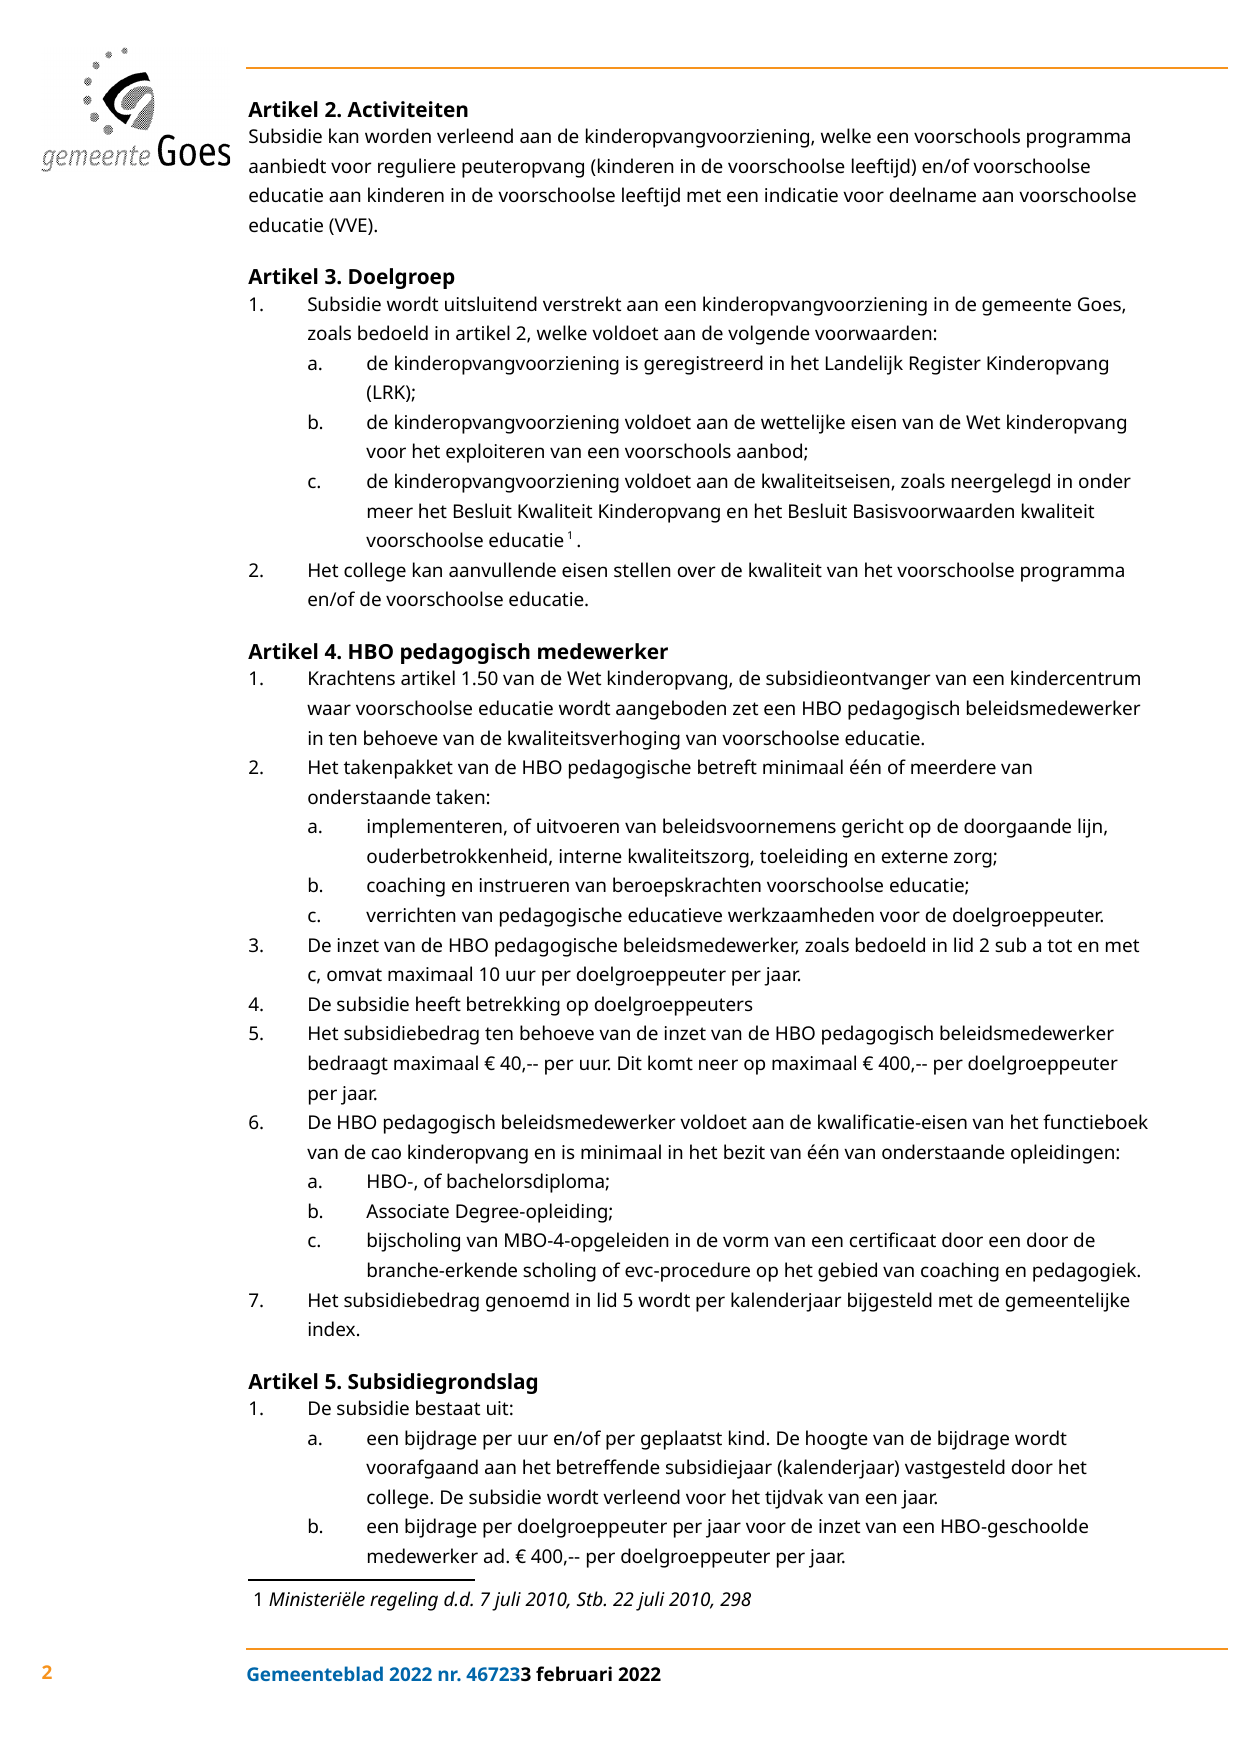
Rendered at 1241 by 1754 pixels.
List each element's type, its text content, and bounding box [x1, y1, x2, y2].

list bijscholing van MBO-4-opgeleiden in de vorm van een certificaat door een door de branche-erkende scholing of evc-procedure op het gebied van coaching en pedagogiek. [307, 1228, 1152, 1283]
list implementeren, of uitvoeren van beleidsvoornemens gericht op de doorgaande lijn, ouderbetrokkenheid, interne kwaliteitszorg, toeleiding en externe zorg; [307, 813, 1152, 869]
list HBO-, of bachelorsdiploma; [307, 1168, 1152, 1194]
text Artikel 5. Subsidiegrondslag [248, 1367, 1152, 1395]
text Artikel 4. HBO pedagogisch medewerker [248, 637, 1152, 666]
list Het college kan aanvullende eisen stellen over de kwaliteit van het voorschoolse programma en/of de voorschoolse educatie. [248, 557, 1152, 612]
list een bijdrage per doelgroeppeuter per jaar voor de inzet van een HBO-geschoolde medewerker ad. € 400,-- per doelgroeppeuter per jaar. [307, 1513, 1152, 1569]
list Subsidie wordt uitsluitend verstrekt aan een kinderopvangvoorziening in de gemeente Goes, zoals bedoeld in artikel 2, welke voldoet aan de volgende voorwaarden: [248, 291, 1152, 346]
list een bijdrage per uur en/of per geplaatst kind. De hoogte van de bijdrage wordt voorafgaand aan het betreffende subsidiejaar (kalenderjaar) vastgesteld door het college. De subsidie wordt verleend voor het tijdvak van een jaar. [307, 1425, 1152, 1510]
list Krachtens artikel 1.50 van de Wet kinderopvang, de subsidieontvanger van een kindercentrum waar voorschoolse educatie wordt aangeboden zet een HBO pedagogisch beleidsmedewerker in ten behoeve van de kwaliteitsverhoging van voorschoolse educatie. [248, 666, 1152, 750]
list Het subsidiebedrag genoemd in lid 5 wordt per kalenderjaar bijgesteld met de gemeentelijke index. [248, 1287, 1152, 1342]
list Associate Degree-opleiding; [307, 1198, 1152, 1224]
list De inzet van de HBO pedagogische beleidsmedewerker, zoals bedoeld in lid 2 sub a tot en met c, omvat maximaal 10 uur per doelgroeppeuter per jaar. [248, 932, 1152, 987]
list Ministeriële regeling d.d. 7 juli 2010, Stb. 22 juli 2010, 298 [248, 1586, 1152, 1612]
text Subsidie kan worden verleend aan de kinderopvangvoorziening, welke een voorschools programma aanbiedt voor reguliere peuteropvang (kinderen in de voorschoolse leeftijd) en/of voorschoolse educatie aan kinderen in de voorschoolse leeftijd met een indicatie voor deelname aan voorschoolse educatie (VVE). [248, 123, 1152, 238]
list De subsidie bestaat uit: [248, 1395, 1152, 1421]
list Het takenpakket van de HBO pedagogische betreft minimaal één of meerdere van onderstaande taken: [248, 754, 1152, 809]
list De subsidie heeft betrekking op doelgroeppeuters [248, 991, 1152, 1017]
list verrichten van pedagogische educatieve werkzaamheden voor de doelgroeppeuter. [307, 902, 1152, 928]
picture [41, 47, 231, 172]
text Artikel 3. Doelgroep [248, 262, 1152, 291]
list de kinderopvangvoorziening is geregistreerd in het Landelijk Register Kinderopvang (LRK); [307, 350, 1152, 405]
list coaching en instrueren van beroepskrachten voorschoolse educatie; [307, 873, 1152, 898]
text Artikel 2. Activiteiten [248, 95, 1152, 123]
list Het subsidiebedrag ten behoeve van de inzet van de HBO pedagogisch beleidsmedewerker bedraagt maximaal € 40,-- per uur. Dit komt neer op maximaal € 400,-- per doelgroeppeuter per jaar. [248, 1021, 1152, 1105]
list De HBO pedagogisch beleidsmedewerker voldoet aan de kwalificatie-eisen van het functieboek van de cao kinderopvang en is minimaal in het bezit van één van onderstaande opleidingen: [248, 1109, 1152, 1164]
list de kinderopvangvoorziening voldoet aan de wettelijke eisen van de Wet kinderopvang voor het exploiteren van een voorschools aanbod; [307, 409, 1152, 464]
list de kinderopvangvoorziening voldoet aan de kwaliteitseisen, zoals neergelegd in onder meer het Besluit Kwaliteit Kinderopvang en het Besluit Basisvoorwaarden kwaliteit voorschoolse educatie. [307, 468, 1152, 553]
